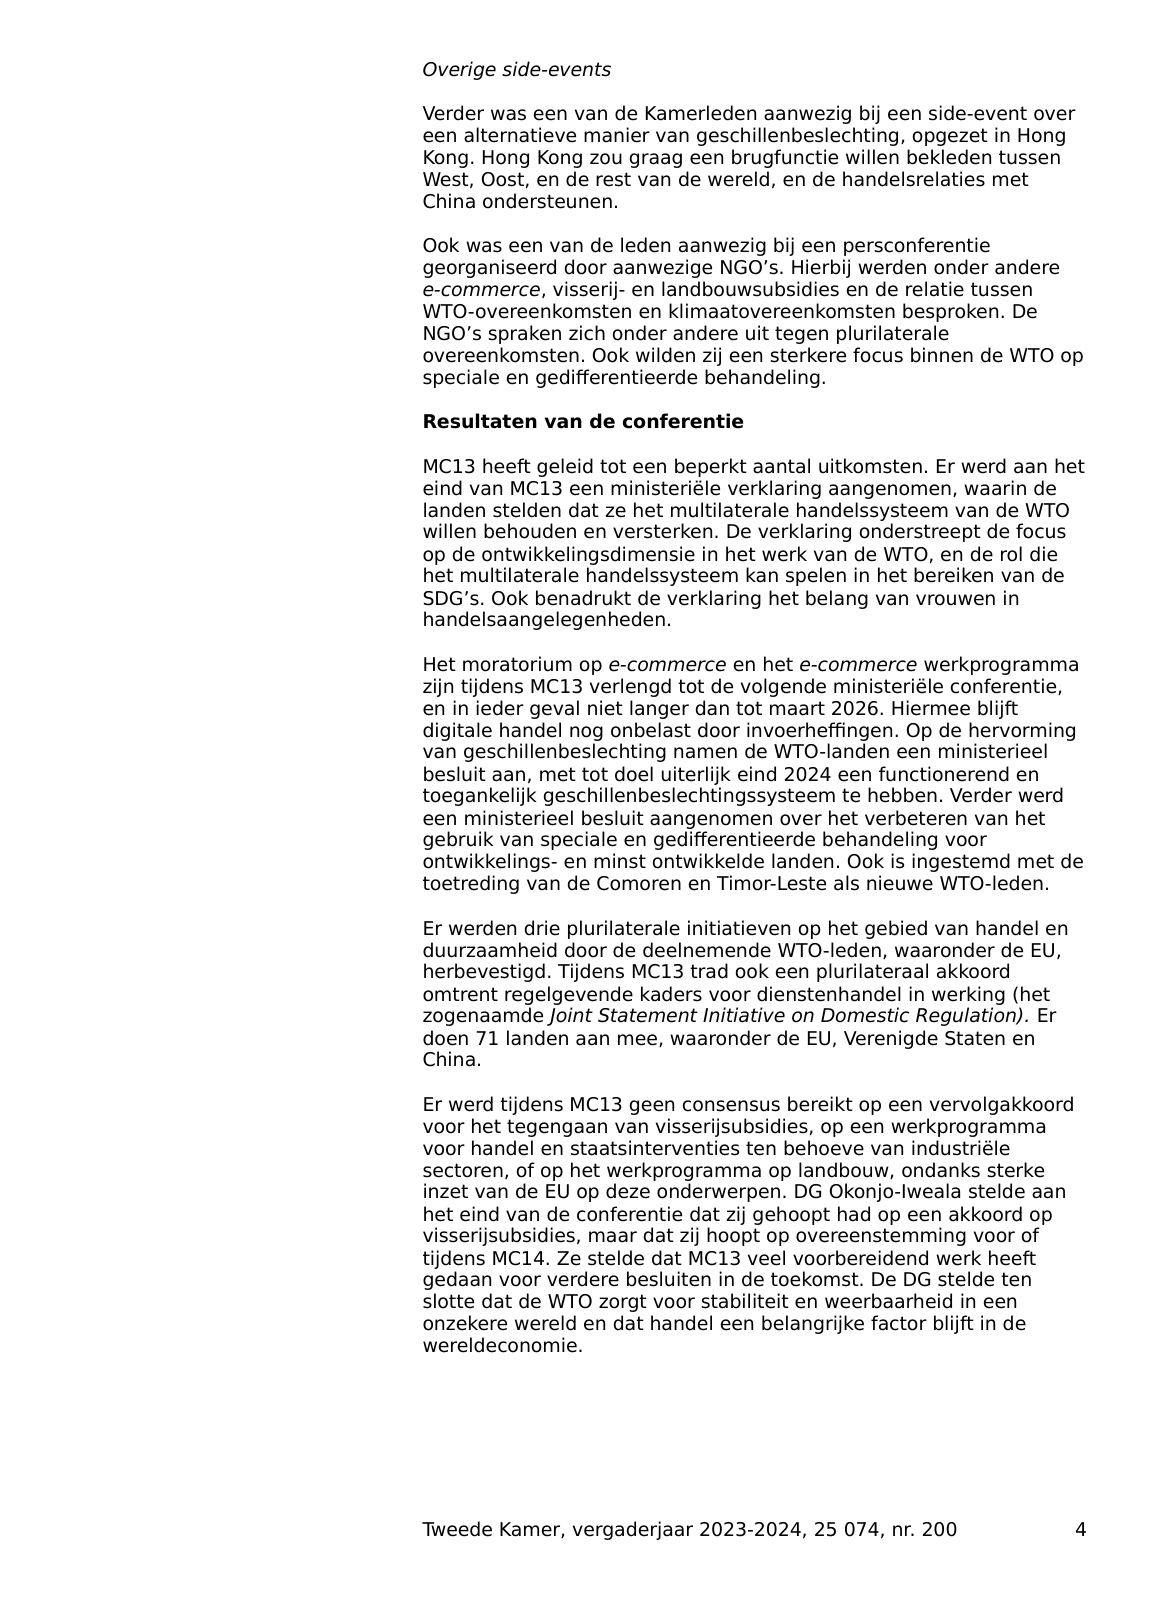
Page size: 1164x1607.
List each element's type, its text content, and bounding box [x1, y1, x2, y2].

text Het moratorium op e-commerce en het e-commerce werkprogramma zijn tijdens MC13 verlengd tot de volgende ministeriële conferentie, en in ieder geval niet langer dan tot maart 2026. Hiermee blijft digitale handel nog onbelast door invoerheffingen. Op de hervorming van geschillenbeslechting namen de WTO-landen een ministerieel besluit aan, met tot doel uiterlijk eind 2024 een functionerend en toegankelijk geschillenbeslechtingssysteem te hebben. Verder werd een ministerieel besluit aangenomen over het verbeteren van het gebruik van speciale en gedifferentieerde behandeling voor ontwikkelings- en minst ontwikkelde landen. Ook is ingestemd met de toetreding van de Comoren en Timor-Leste als nieuwe WTO-leden. [422, 653, 1087, 895]
text MC13 heeft geleid tot een beperkt aantal uitkomsten. Er werd aan het eind van MC13 een ministeriële verklaring aangenomen, waarin de landen stelden dat ze het multilaterale handelssysteem van de WTO willen behouden en versterken. De verklaring onderstreept de focus op de ontwikkelingsdimensie in het werk van de WTO, en de rol die het multilaterale handelssysteem kan spelen in het bereiken van de SDG’s. Ook benadrukt de verklaring het belang van vrouwen in handelsaangelegenheden. [422, 456, 1087, 631]
text Ook was een van de leden aanwezig bij een persconferentie georganiseerd door aanwezige NGO’s. Hierbij werden onder andere e-commerce, visserij- en landbouwsubsidies en de relatie tussen WTO-overeenkomsten en klimaatovereenkomsten besproken. De NGO’s spraken zich onder andere uit tegen plurilaterale overeenkomsten. Ook wilden zij een sterkere focus binnen de WTO op speciale en gedifferentieerde behandeling. [422, 235, 1087, 389]
text Verder was een van de Kamerleden aanwezig bij een side-event over een alternatieve manier van geschillenbeslechting, opgezet in Hong Kong. Hong Kong zou graag een brugfunctie willen bekleden tussen West, Oost, en de rest van de wereld, en de handelsrelaties met China ondersteunen. [422, 103, 1087, 213]
subtitle Resultaten van de conferentie [422, 411, 1087, 433]
text Er werden drie plurilaterale initiatieven op het gebied van handel en duurzaamheid door de deelnemende WTO-leden, waaronder de EU, herbevestigd. Tijdens MC13 trad ook een plurilateraal akkoord omtrent regelgevende kaders voor dienstenhandel in werking (het zogenaamde Joint Statement Initiative on Domestic Regulation). Er doen 71 landen aan mee, waaronder de EU, Verenigde Staten en China. [422, 917, 1087, 1071]
text Er werd tijdens MC13 geen consensus bereikt op een vervolgakkoord voor het tegengaan van visserijsubsidies, op een werkprogramma voor handel en staatsinterventies ten behoeve van industriële sectoren, of op het werkprogramma op landbouw, ondanks sterke inzet van de EU op deze onderwerpen. DG Okonjo-Iweala stelde aan het eind van de conferentie dat zij gehoopt had op een akkoord op visserijsubsidies, maar dat zij hoopt op overeenstemming voor of tijdens MC14. Ze stelde dat MC13 veel voorbereidend werk heeft gedaan voor verdere besluiten in de toekomst. De DG stelde ten slotte dat de WTO zorgt voor stabiliteit en weerbaarheid in een onzekere wereld en dat handel een belangrijke factor blijft in de wereldeconomie. [422, 1093, 1087, 1357]
subtitle Overige side-events [422, 59, 1087, 81]
